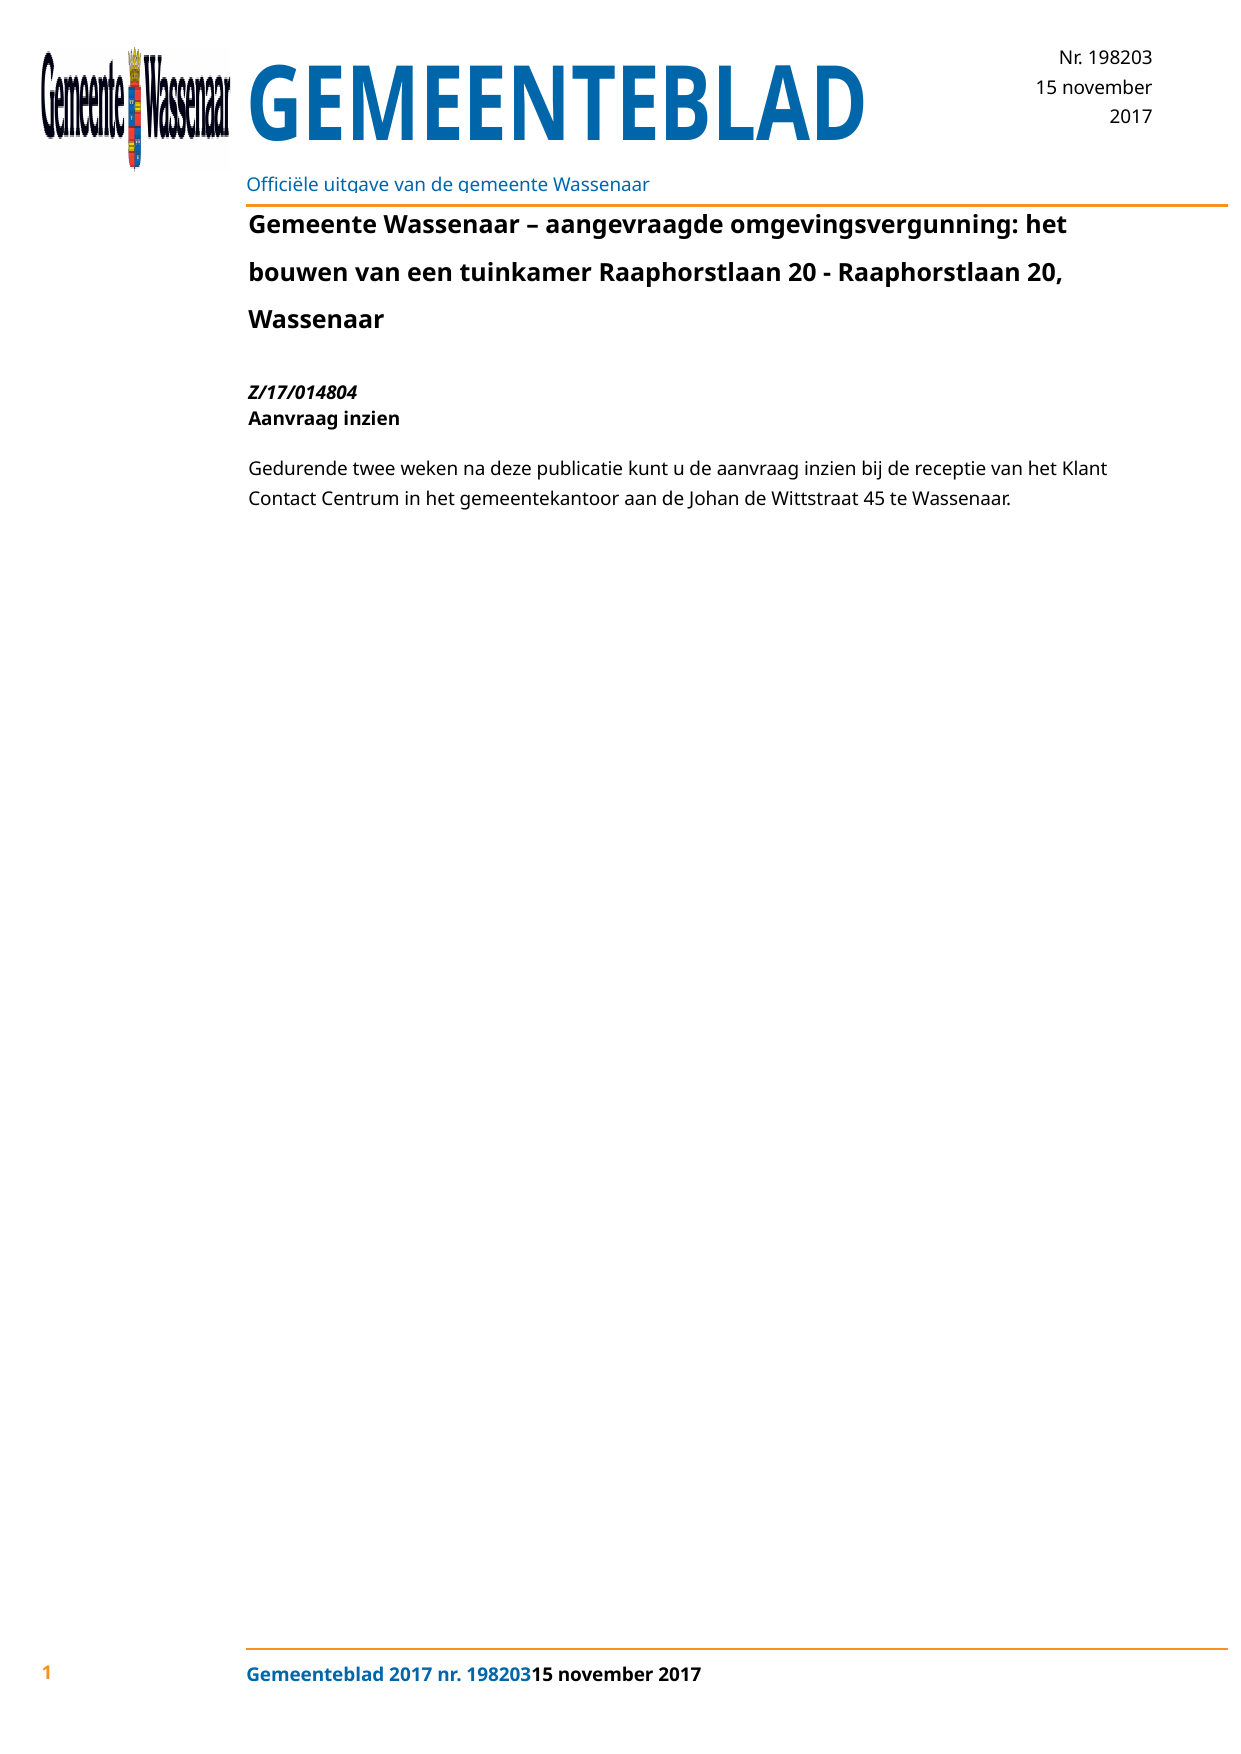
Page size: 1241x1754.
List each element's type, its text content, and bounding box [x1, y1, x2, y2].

text Gemeente Wassenaar – aangevraagde omgevingsvergunning: het bouwen van een tuinkamer Raaphorstlaan 20 - Raaphorstlaan 20, Wassenaar [248, 207, 1152, 336]
picture [41, 47, 231, 172]
text Gedurende twee weken na deze publicatie kunt u de aanvraag inzien bij de receptie van het Klant Contact Centrum in het gemeentekantoor aan de Johan de Wittstraat 45 te Wassenaar. [248, 455, 1152, 511]
text Z/17/014804 [248, 379, 1152, 405]
text Aanvraag inzien [248, 405, 1152, 431]
